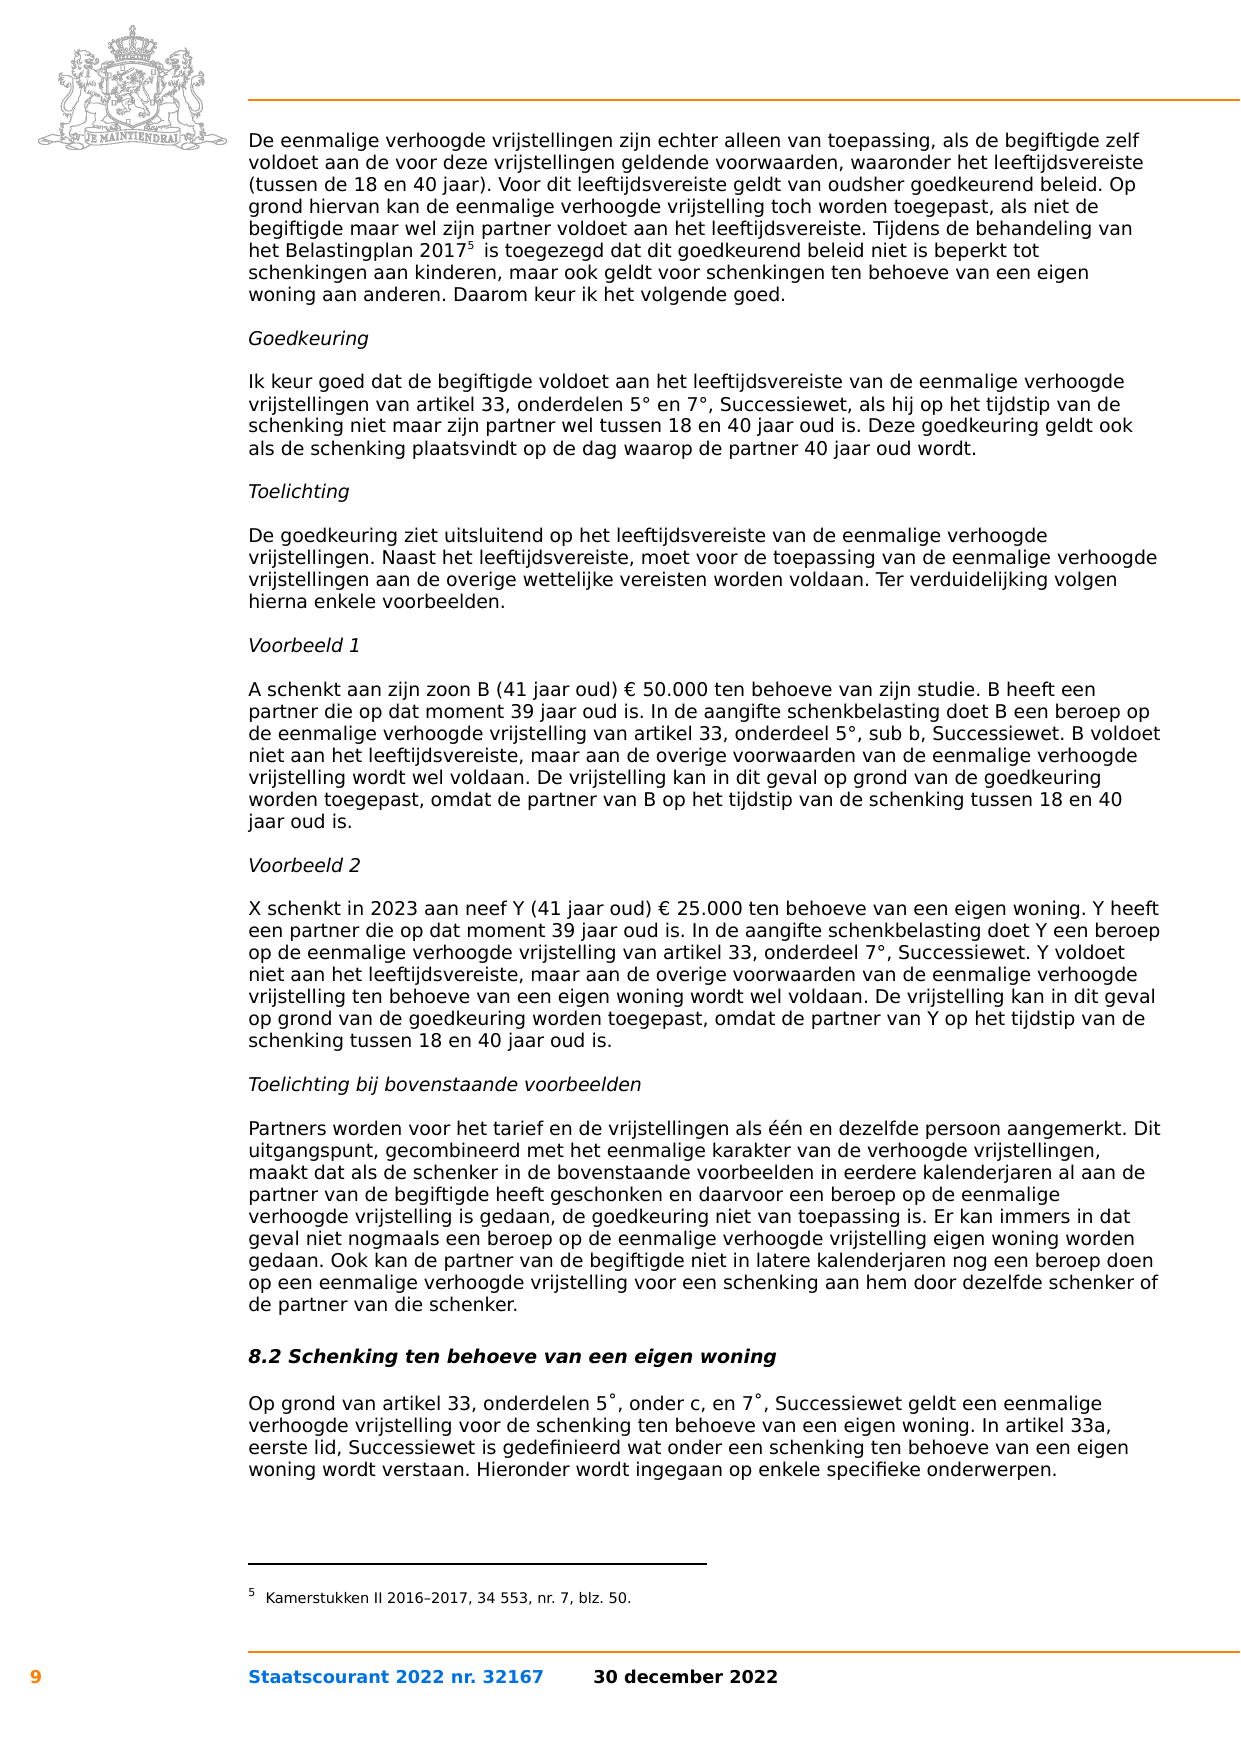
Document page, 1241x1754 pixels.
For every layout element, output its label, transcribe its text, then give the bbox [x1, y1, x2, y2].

subtitle Voorbeeld 2 [248, 854, 1163, 876]
subtitle Toelichting [248, 481, 1163, 503]
subtitle Goedkeuring [248, 328, 1163, 349]
picture [38, 25, 227, 150]
subtitle 8.2 Schenking ten behoeve van een eigen woning [248, 1346, 1163, 1368]
text Op grond van artikel 33, onderdelen 5˚, onder c, en 7˚, Successiewet geldt een eenmalige verhoogde vrijstelling voor de schenking ten behoeve van een eigen woning. In artikel 33a, eerste lid, Successiewet is gedefinieerd wat onder een schenking ten behoeve van een eigen woning wordt verstaan. Hieronder wordt ingegaan op enkele specifieke onderwerpen. [248, 1393, 1163, 1481]
subtitle Voorbeeld 1 [248, 635, 1163, 657]
text De eenmalige verhoogde vrijstellingen zijn echter alleen van toepassing, als de begiftigde zelf voldoet aan de voor deze vrijstellingen geldende voorwaarden, waaronder het leeftijdsvereiste (tussen de 18 en 40 jaar). Voor dit leeftijdsvereiste geldt van oudsher goedkeurend beleid. Op grond hiervan kan de eenmalige verhoogde vrijstelling toch worden toegepast, als niet de begiftigde maar wel zijn partner voldoet aan het leeftijdsvereiste. Tijdens de behandeling van het Belastingplan 2017 is toegezegd dat dit goedkeurend beleid niet is beperkt tot schenkingen aan kinderen, maar ook geldt voor schenkingen ten behoeve van een eigen woning aan anderen. Daarom keur ik het volgende goed. [248, 130, 1163, 306]
text De goedkeuring ziet uitsluitend op het leeftijdsvereiste van de eenmalige verhoogde vrijstellingen. Naast het leeftijdsvereiste, moet voor de toepassing van de eenmalige verhoogde vrijstellingen aan de overige wettelijke vereisten worden voldaan. Ter verduidelijking volgen hierna enkele voorbeelden. [248, 525, 1163, 613]
subtitle Toelichting bij bovenstaande voorbeelden [248, 1074, 1163, 1096]
text A schenkt aan zijn zoon B (41 jaar oud) € 50.000 ten behoeve van zijn studie. B heeft een partner die op dat moment 39 jaar oud is. In de aangifte schenkbelasting doet B een beroep op de eenmalige verhoogde vrijstelling van artikel 33, onderdeel 5°, sub b, Successiewet. B voldoet niet aan het leeftijdsvereiste, maar aan de overige voorwaarden van de eenmalige verhoogde vrijstelling wordt wel voldaan. De vrijstelling kan in dit geval op grond van de goedkeuring worden toegepast, omdat de partner van B op het tijdstip van de schenking tussen 18 en 40 jaar oud is. [248, 679, 1163, 833]
text Ik keur goed dat de begiftigde voldoet aan het leeftijdsvereiste van de eenmalige verhoogde vrijstellingen van artikel 33, onderdelen 5° en 7°, Successiewet, als hij op het tijdstip van de schenking niet maar zijn partner wel tussen 18 en 40 jaar oud is. Deze goedkeuring geldt ook als de schenking plaatsvindt op de dag waarop de partner 40 jaar oud wordt. [248, 371, 1163, 459]
text X schenkt in 2023 aan neef Y (41 jaar oud) € 25.000 ten behoeve van een eigen woning. Y heeft een partner die op dat moment 39 jaar oud is. In de aangifte schenkbelasting doet Y een beroep op de eenmalige verhoogde vrijstelling van artikel 33, onderdeel 7°, Successiewet. Y voldoet niet aan het leeftijdsvereiste, maar aan de overige voorwaarden van de eenmalige verhoogde vrijstelling ten behoeve van een eigen woning wordt wel voldaan. De vrijstelling kan in dit geval op grond van de goedkeuring worden toegepast, omdat de partner van Y op het tijdstip van de schenking tussen 18 en 40 jaar oud is. [248, 898, 1163, 1052]
text Kamerstukken II 2016–2017, 34 553, nr. 7, blz. 50. [248, 1586, 1163, 1608]
text Partners worden voor het tarief en de vrijstellingen als één en dezelfde persoon aangemerkt. Dit uitgangspunt, gecombineerd met het eenmalige karakter van de verhoogde vrijstellingen, maakt dat als de schenker in de bovenstaande voorbeelden in eerdere kalenderjaren al aan de partner van de begiftigde heeft geschonken en daarvoor een beroep op de eenmalige verhoogde vrijstelling is gedaan, de goedkeuring niet van toepassing is. Er kan immers in dat geval niet nogmaals een beroep op de eenmalige verhoogde vrijstelling eigen woning worden gedaan. Ook kan de partner van de begiftigde niet in latere kalenderjaren nog een beroep doen op een eenmalige verhoogde vrijstelling voor een schenking aan hem door dezelfde schenker of de partner van die schenker. [248, 1118, 1163, 1316]
